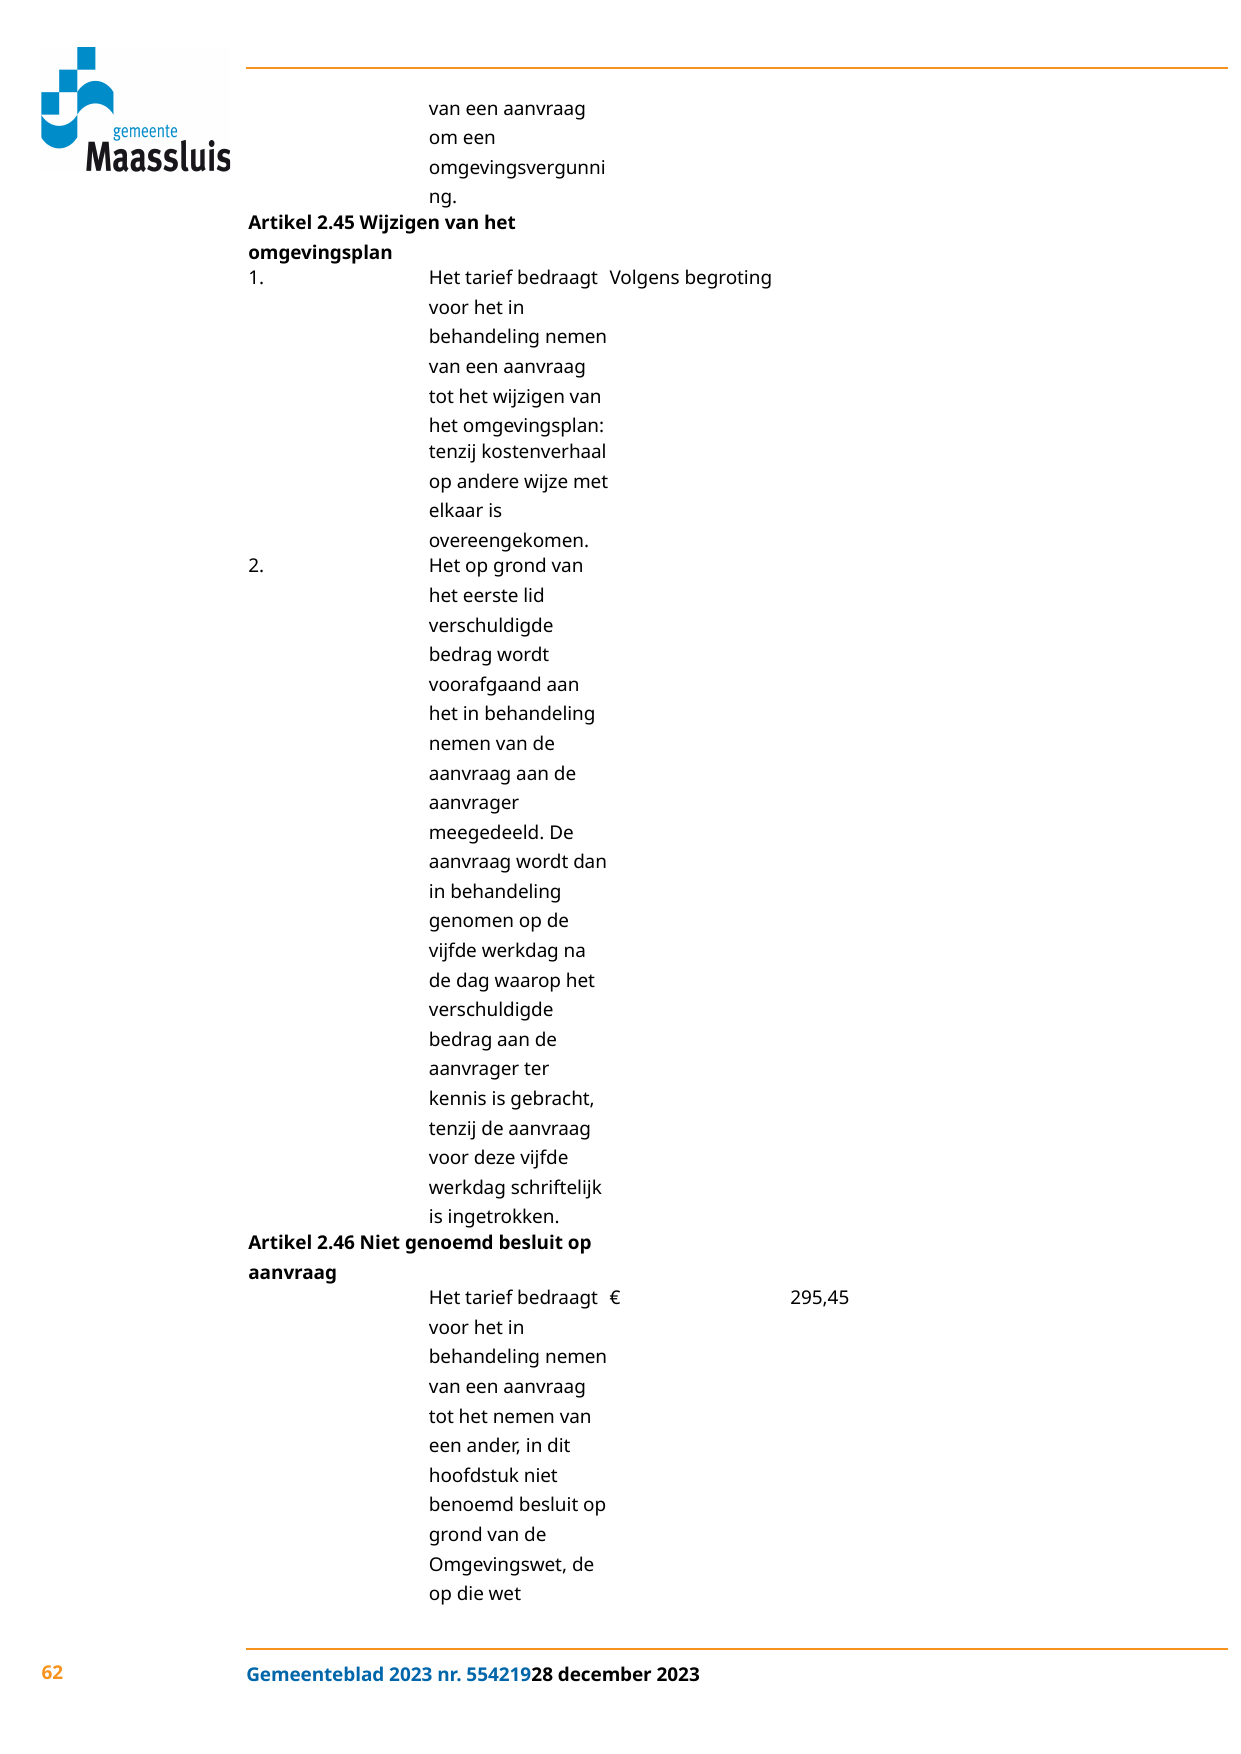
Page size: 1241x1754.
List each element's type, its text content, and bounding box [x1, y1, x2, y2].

picture [41, 47, 77, 92]
table_cell [971, 438, 1152, 553]
table_cell € [609, 1285, 790, 1606]
table_cell [248, 438, 429, 553]
table_cell [790, 209, 971, 264]
table_cell tenzij kostenverhaal op andere wijze met elkaar is overeengekomen. [429, 438, 609, 553]
table_cell 295,45 [790, 1285, 971, 1606]
table_cell Artikel 2.45 Wijzigen van het omgevingsplan [248, 209, 609, 264]
table_cell [609, 438, 790, 553]
table_cell 2. [248, 553, 429, 1229]
table_cell 1. [248, 265, 429, 438]
table_cell Volgens begroting [609, 265, 1152, 438]
table_cell [971, 553, 1152, 1229]
table_cell [248, 95, 429, 209]
table_cell [609, 1229, 790, 1284]
table_cell [971, 1285, 1152, 1606]
table_cell Het tarief bedraagt voor het in behandeling nemen van een aanvraag tot het nemen van een ander, in dit hoofdstuk niet benoemd besluit op grond van de Omgevingswet, de op die wet [429, 1285, 609, 1606]
table_cell [971, 95, 1152, 209]
picture [41, 47, 231, 172]
table_cell [609, 209, 790, 264]
table_cell Artikel 2.46 Niet genoemd besluit op aanvraag [248, 1229, 609, 1284]
table_cell Het tarief bedraagt voor het in behandeling nemen van een aanvraag tot het wijzigen van het omgevingsplan: [429, 265, 609, 438]
table_cell [790, 95, 971, 209]
table_cell [790, 438, 971, 553]
table_cell [609, 95, 790, 209]
table_cell van een aanvraag om een omgevingsvergunning. [429, 95, 609, 209]
table_cell [609, 553, 790, 1229]
table_cell Het op grond van het eerste lid verschuldigde bedrag wordt voorafgaand aan het in behandeling nemen van de aanvraag aan de aanvrager meegedeeld. De aanvraag wordt dan in behandeling genomen op de vijfde werkdag na de dag waarop het verschuldigde bedrag aan de aanvrager ter kennis is gebracht, tenzij de aanvraag voor deze vijfde werkdag schriftelijk is ingetrokken. [429, 553, 609, 1229]
table_cell [971, 209, 1152, 264]
table_cell [790, 1229, 971, 1284]
table_cell [248, 1285, 429, 1606]
table_cell [790, 553, 971, 1229]
table_cell [971, 1229, 1152, 1284]
